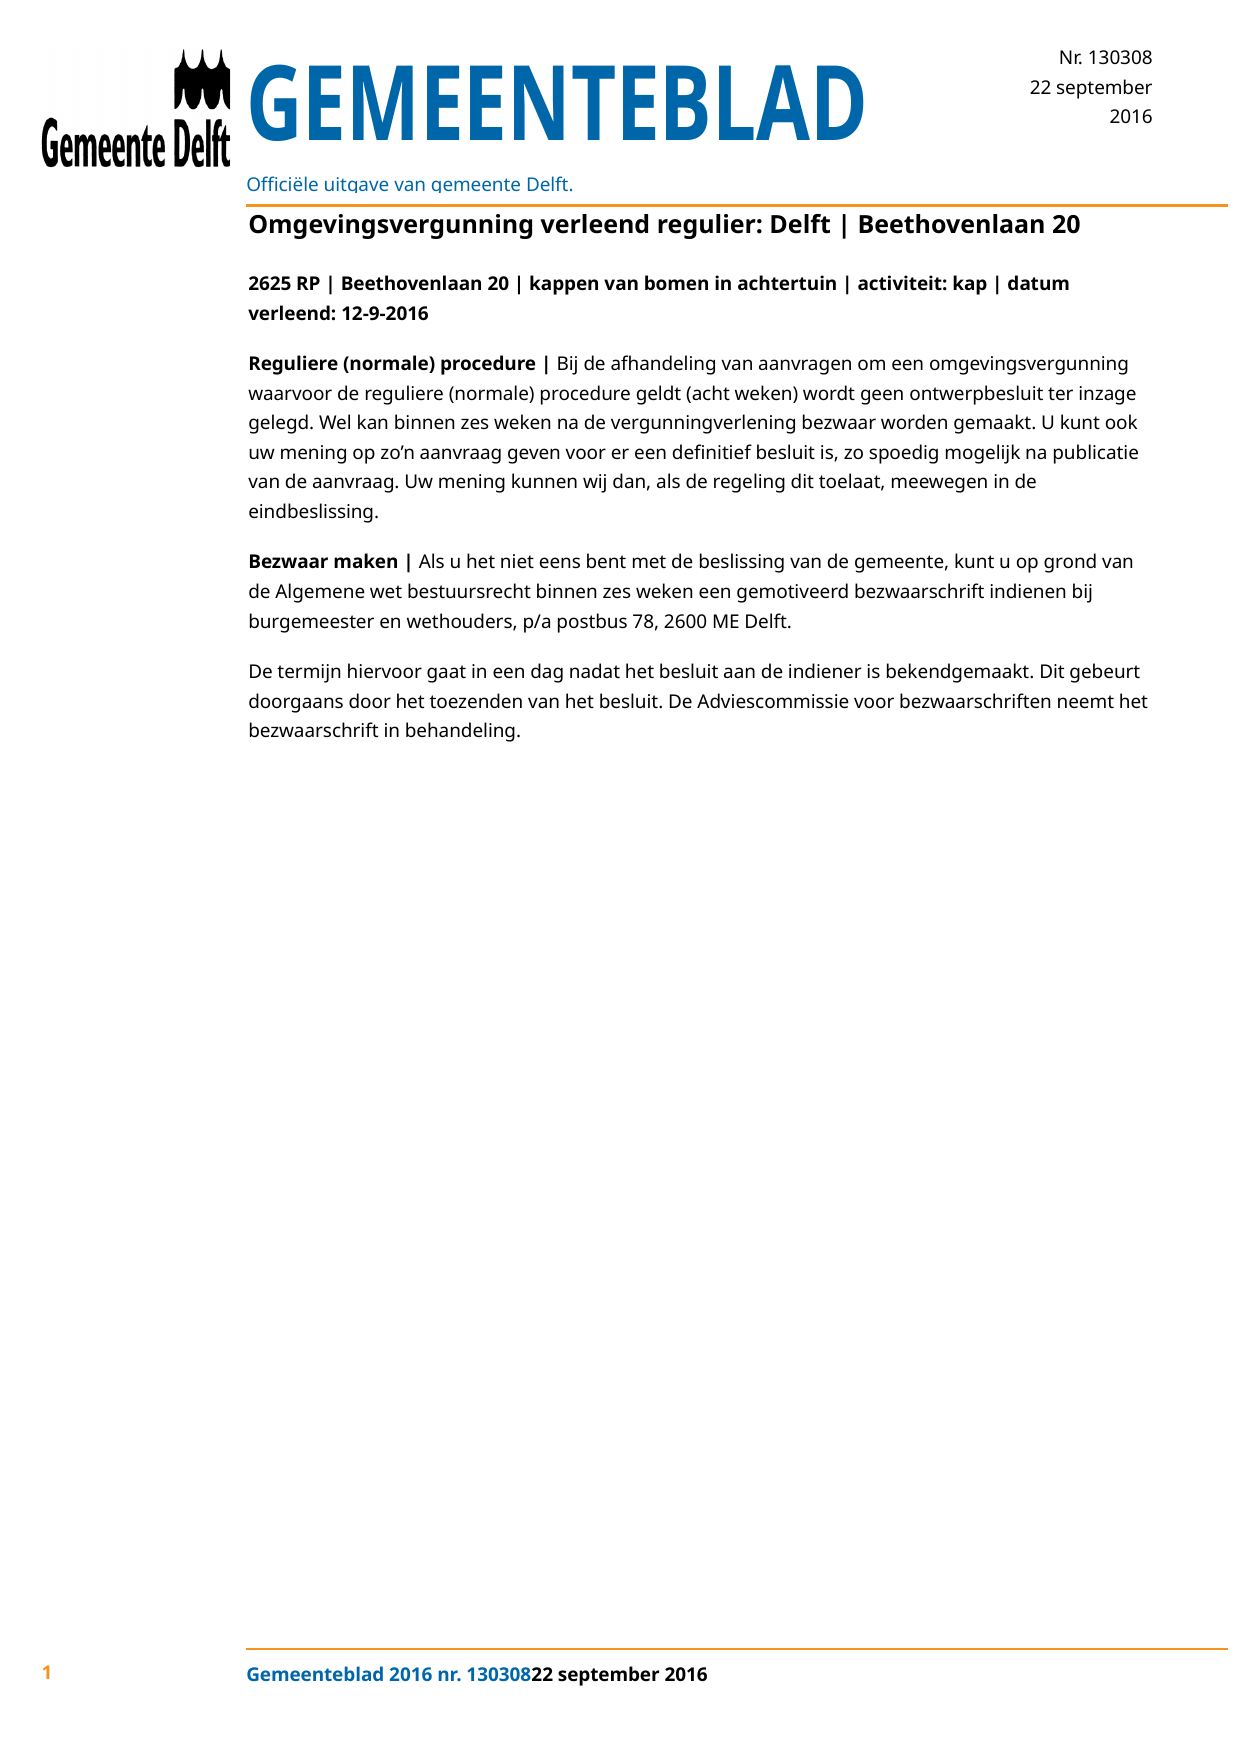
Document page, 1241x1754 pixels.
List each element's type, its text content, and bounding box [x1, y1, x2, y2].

text Reguliere (normale) procedure | Bij de afhandeling van aanvragen om een omgevingsvergunning waarvoor de reguliere (normale) procedure geldt (acht weken) wordt geen ontwerpbesluit ter inzage gelegd. Wel kan binnen zes weken na de vergunningverlening bezwaar worden gemaakt. U kunt ook uw mening op zo’n aanvraag geven voor er een definitief besluit is, zo spoedig mogelijk na publicatie van de aanvraag. Uw mening kunnen wij dan, als de regeling dit toelaat, meewegen in de eindbeslissing. [248, 350, 1152, 524]
text 2625 RP | Beethovenlaan 20 | kappen van bomen in achtertuin | activiteit: kap | datum verleend: 12-9-2016 [248, 270, 1152, 326]
text Omgevingsvergunning verleend regulier: Delft | Beethovenlaan 20 [248, 207, 1152, 241]
text Bezwaar maken | Als u het niet eens bent met de beslissing van de gemeente, kunt u op grond van de Algemene wet bestuursrecht binnen zes weken een gemotiveerd bezwaarschrift indienen bij burgemeester en wethouders, p/a postbus 78, 2600 ME Delft. [248, 549, 1152, 633]
picture [41, 47, 231, 172]
text De termijn hiervoor gaat in een dag nadat het besluit aan de indiener is bekendgemaakt. Dit gebeurt doorgaans door het toezenden van het besluit. De Adviescommissie voor bezwaarschriften neemt het bezwaarschrift in behandeling. [248, 658, 1152, 743]
